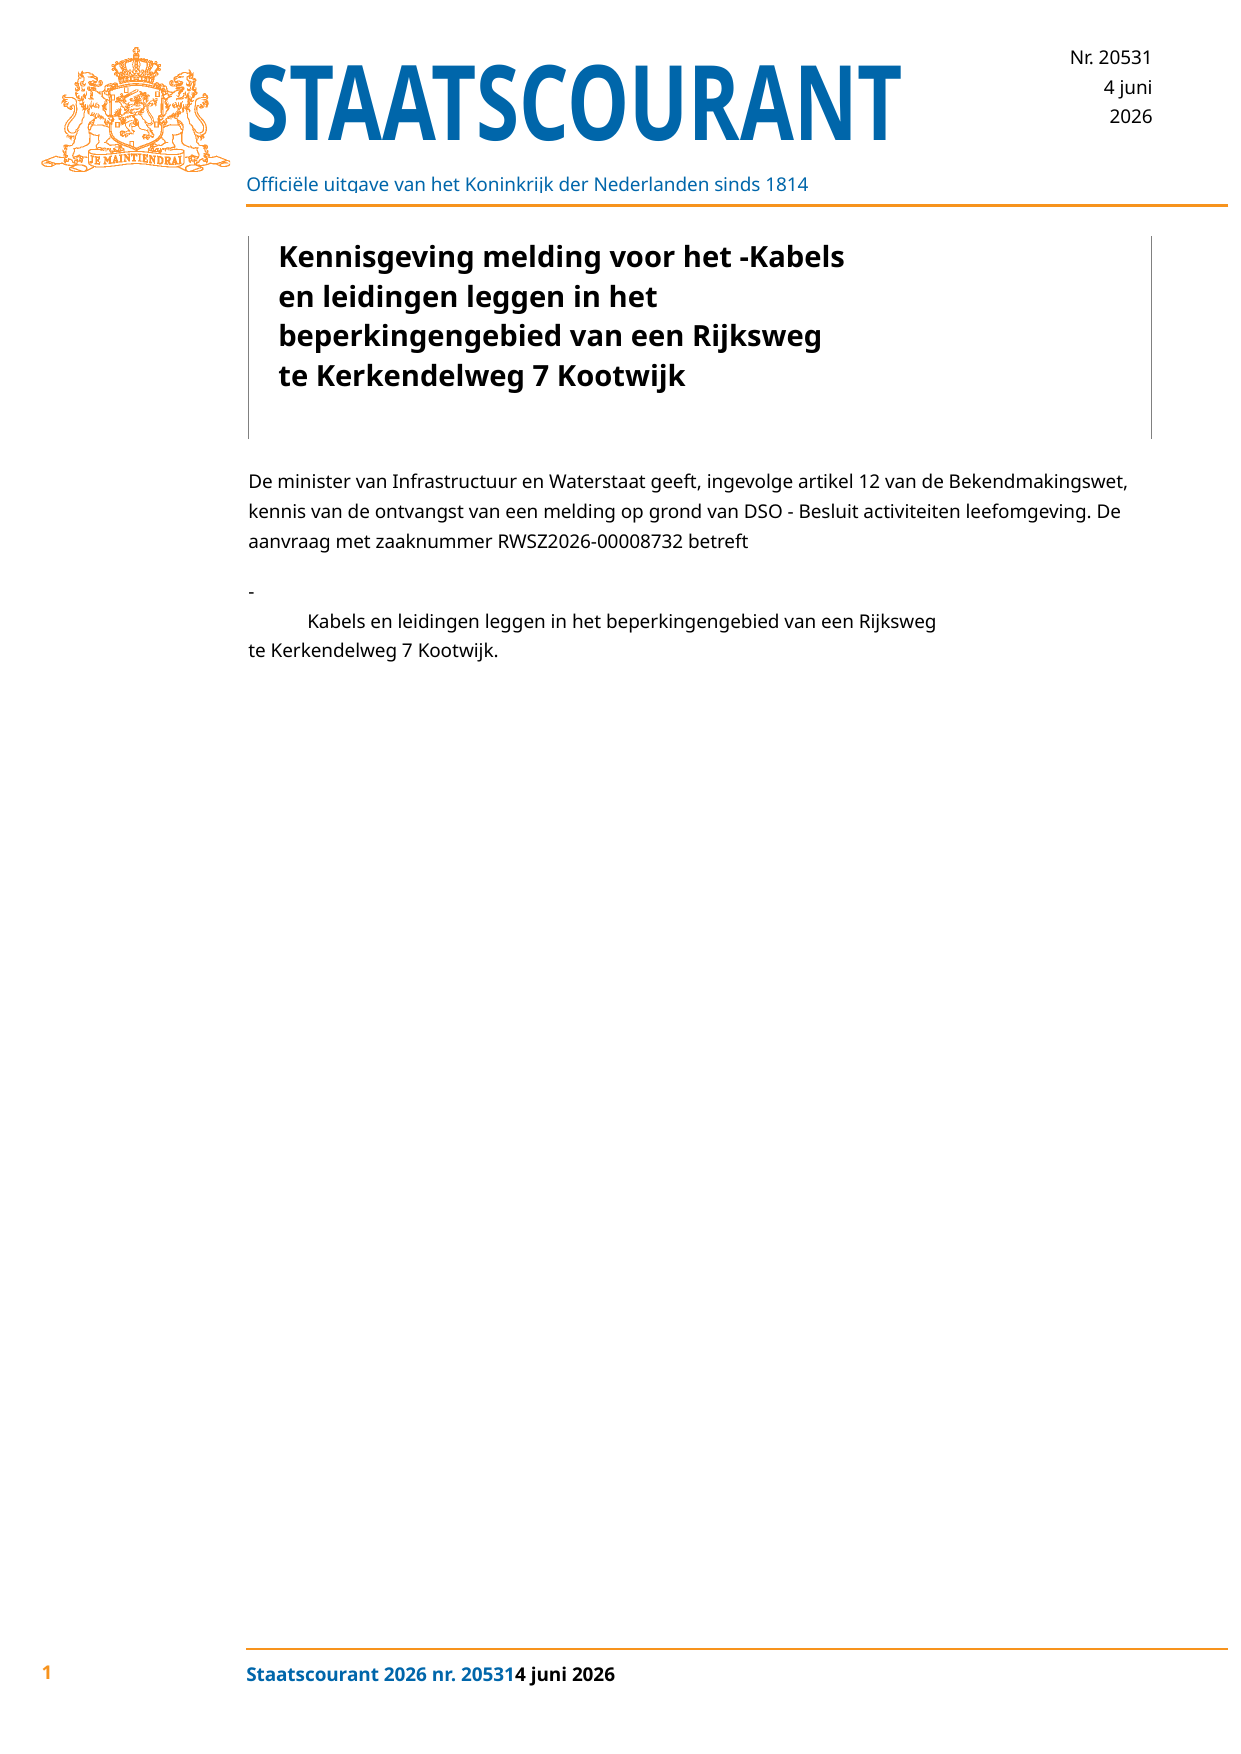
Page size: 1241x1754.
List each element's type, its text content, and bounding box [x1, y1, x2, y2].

table_header Kennisgeving melding voor het -Kabels en leidingen leggen in het beperkingengebied van een Rijksweg te Kerkendelweg 7 Kootwijk [249, 236, 850, 439]
table_header [1090, 236, 1151, 413]
text De minister van Infrastructuur en Waterstaat geeft, ingevolge artikel 12 van de Bekendmakingswet, kennis van de ontvangst van een melding op grond van DSO - Besluit activiteiten leefomgeving. De aanvraag met zaaknummer RWSZ2026-00008732 betreft [248, 469, 1152, 553]
table_header [850, 236, 912, 413]
table_header [850, 414, 1151, 439]
picture [912, 236, 1090, 414]
picture [41, 47, 231, 172]
list Kabels en leidingen leggen in het beperkingengebied van een Rijksweg [248, 608, 1152, 633]
text te Kerkendelweg 7 Kootwijk. [248, 637, 1152, 663]
